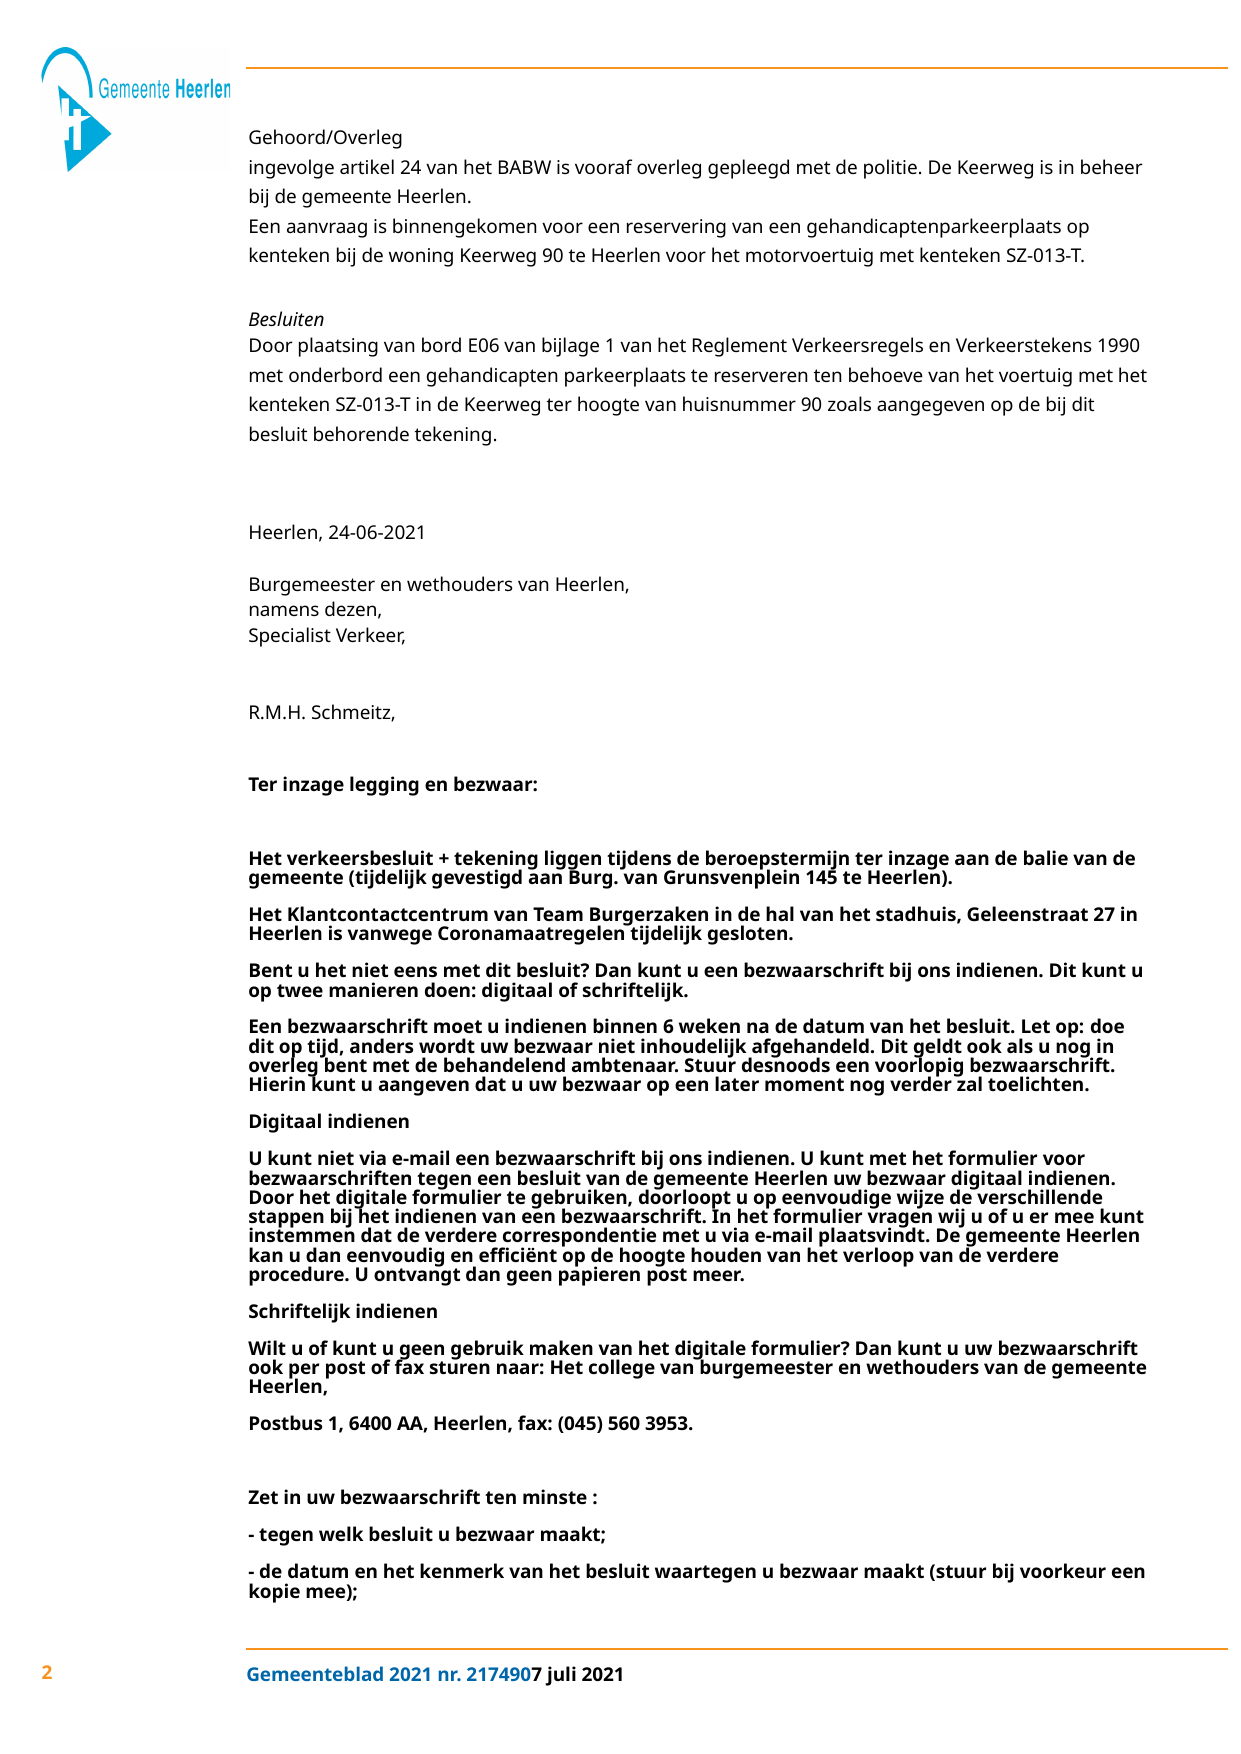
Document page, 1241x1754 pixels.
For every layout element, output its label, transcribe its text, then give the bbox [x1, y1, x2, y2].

text Een bezwaarschrift moet u indienen binnen 6 weken na de datum van het besluit. Let op: doe dit op tijd, anders wordt uw bezwaar niet inhoudelijk afgehandeld. Dit geldt ook als u nog in overleg bent met de behandelend ambtenaar. Stuur desnoods een voorlopig bezwaarschrift. Hierin kunt u aangeven dat u uw bezwaar op een later moment nog verder zal toelichten. [248, 1018, 1152, 1096]
text Burgemeester en wethouders van Heerlen, [248, 571, 1152, 597]
text Schriftelijk indienen [248, 1303, 1152, 1322]
picture [41, 47, 231, 172]
text Ter inzage legging en bezwaar: [248, 776, 1152, 795]
text Het Klantcontactcentrum van Team Burgerzaken in de hal van het stadhuis, Geleenstraat 27 in Heerlen is vanwege Coronamaatregelen tijdelijk gesloten. [248, 906, 1152, 944]
text Wilt u of kunt u geen gebruik maken van het digitale formulier? Dan kunt u uw bezwaarschrift ook per post of fax sturen naar: Het college van burgemeester en wethouders van de gemeente Heerlen, [248, 1340, 1152, 1398]
text Een aanvraag is binnengekomen voor een reservering van een gehandicaptenparkeerplaats op kenteken bij de woning Keerweg 90 te Heerlen voor het motorvoertuig met kenteken SZ-013-T. [248, 213, 1152, 268]
text Digitaal indienen [248, 1113, 1152, 1133]
text Zet in uw bezwaarschrift ten minste : [248, 1489, 1152, 1509]
text Gehoord/Overleg [248, 124, 1152, 150]
text namens dezen, [248, 597, 1152, 622]
text Het verkeersbesluit + tekening liggen tijdens de beroepstermijn ter inzage aan de balie van de gemeente (tijdelijk gevestigd aan Burg. van Grunsvenplein 145 te Heerlen). [248, 850, 1152, 888]
text U kunt niet via e-mail een bezwaarschrift bij ons indienen. U kunt met het formulier voor bezwaarschriften tegen een besluit van de gemeente Heerlen uw bezwaar digitaal indienen. Door het digitale formulier te gebruiken, doorloopt u op eenvoudige wijze de verschillende stappen bij het indienen van een bezwaarschrift. In het formulier vragen wij u of u er mee kunt instemmen dat de verdere correspondentie met u via e-mail plaatsvindt. De gemeente Heerlen kan u dan eenvoudig en efficiënt op de hoogte houden van het verloop van de verdere procedure. U ontvangt dan geen papieren post meer. [248, 1150, 1152, 1285]
text - tegen welk besluit u bezwaar maakt; [248, 1526, 1152, 1546]
text ingevolge artikel 24 van het BABW is vooraf overleg gepleegd met de politie. De Keerweg is in beheer bij de gemeente Heerlen. [248, 154, 1152, 209]
text R.M.H. Schmeitz, [248, 699, 1152, 725]
text Heerlen, 24-06-2021 [248, 519, 1152, 545]
text - de datum en het kenmerk van het besluit waartegen u bezwaar maakt (stuur bij voorkeur een kopie mee); [248, 1563, 1152, 1602]
text Besluiten [248, 307, 1152, 332]
text Bent u het niet eens met dit besluit? Dan kunt u een bezwaarschrift bij ons indienen. Dit kunt u op twee manieren doen: digitaal of schriftelijk. [248, 962, 1152, 1001]
text Door plaatsing van bord E06 van bijlage 1 van het Reglement Verkeersregels en Verkeerstekens 1990 met onderbord een gehandicapten parkeerplaats te reserveren ten behoeve van het voertuig met het kenteken SZ-013-T in de Keerweg ter hoogte van huisnummer 90 zoals aangegeven op de bij dit besluit behorende tekening. [248, 332, 1152, 447]
text Postbus 1, 6400 AA, Heerlen, fax: (045) 560 3953. [248, 1415, 1152, 1435]
text Specialist Verkeer, [248, 622, 1152, 648]
picture [41, 47, 59, 70]
